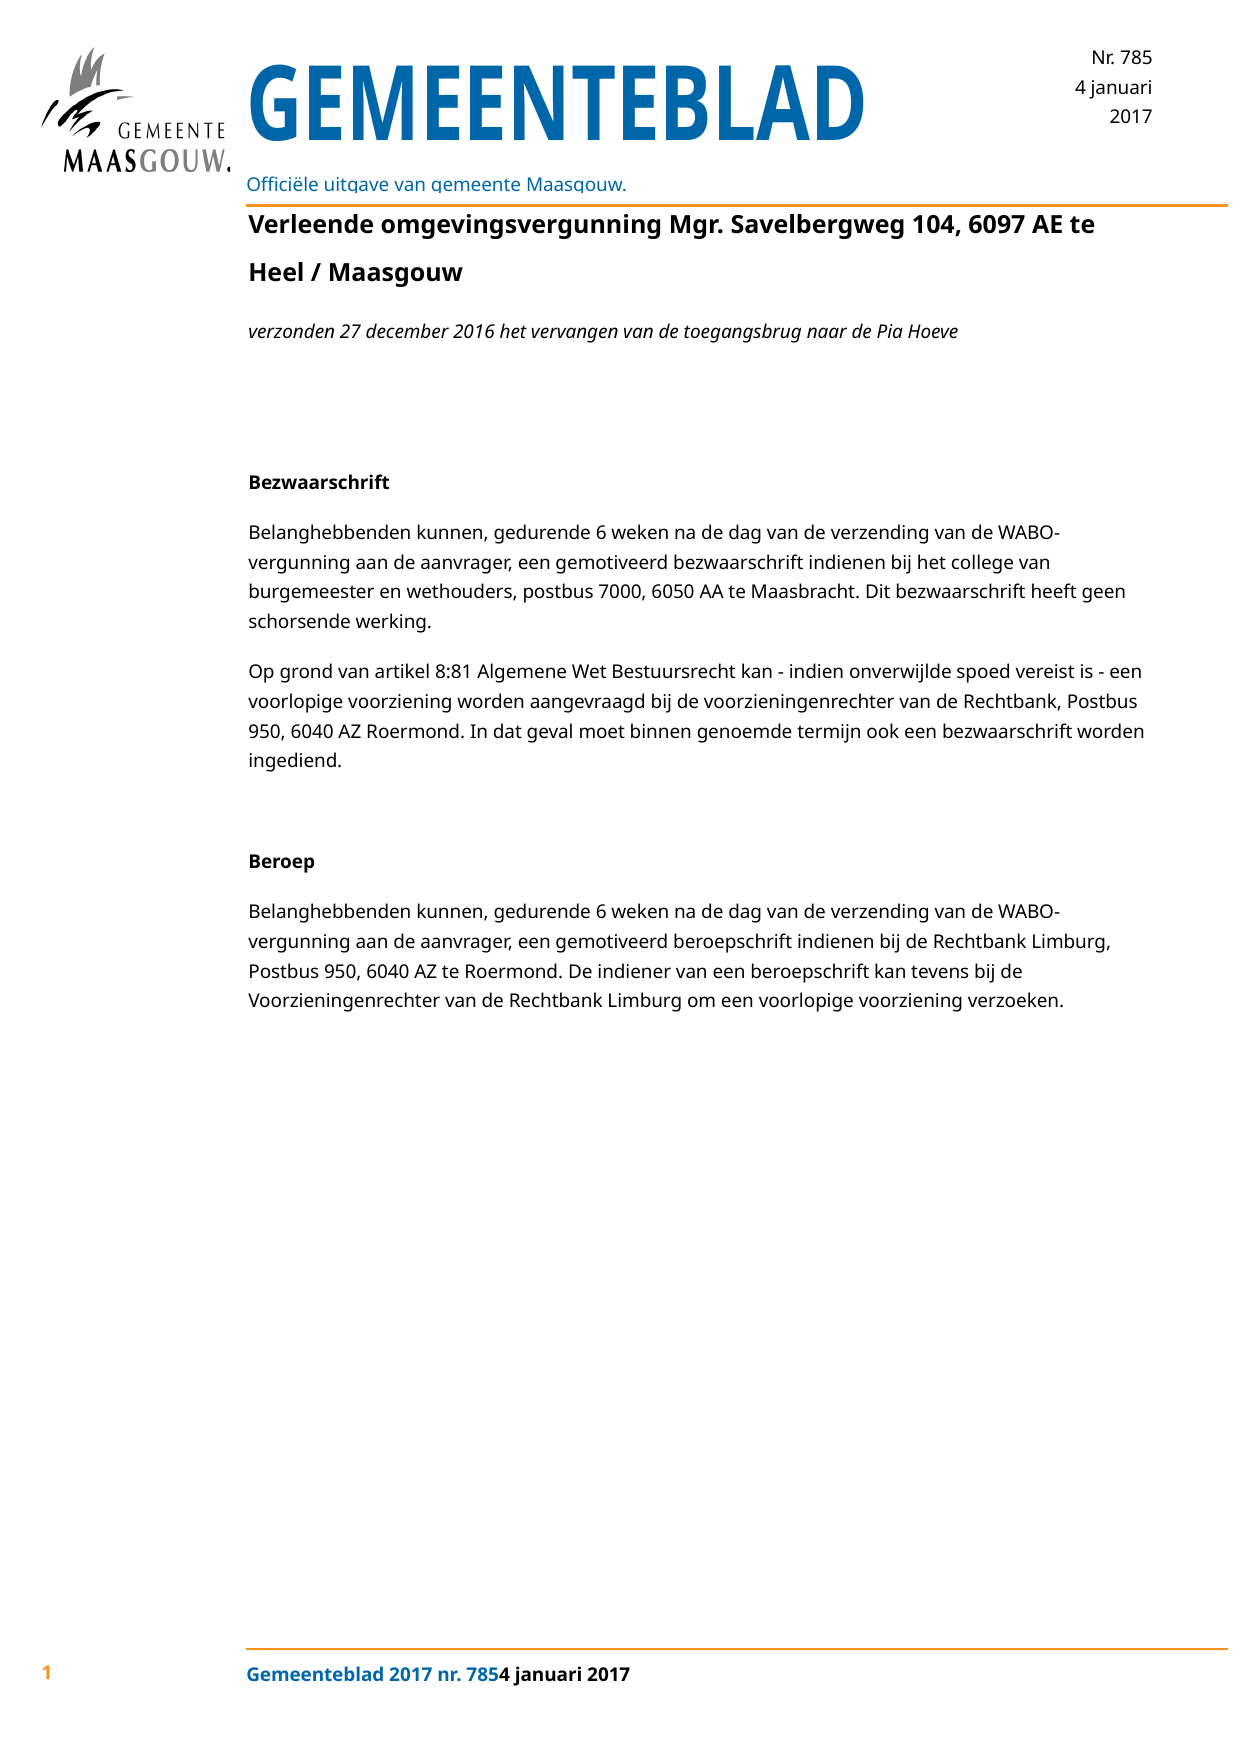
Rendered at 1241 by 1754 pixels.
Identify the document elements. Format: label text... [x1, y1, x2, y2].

text Bezwaarschrift [248, 469, 1152, 495]
text Belanghebbenden kunnen, gedurende 6 weken na de dag van de verzending van de WABO-vergunning aan de aanvrager, een gemotiveerd beroepschrift indienen bij de Rechtbank Limburg, Postbus 950, 6040 AZ te Roermond. De indiener van een beroepschrift kan tevens bij de Voorzieningenrechter van de Rechtbank Limburg om een voorlopige voorziening verzoeken. [248, 899, 1152, 1013]
text verzonden 27 december 2016 het vervangen van de toegangsbrug naar de Pia Hoeve [248, 318, 1152, 344]
text Op grond van artikel 8:81 Algemene Wet Bestuursrecht kan - indien onverwijlde spoed vereist is - een voorlopige voorziening worden aangevraagd bij de voorzieningenrechter van de Rechtbank, Postbus 950, 6040 AZ Roermond. In dat geval moet binnen genoemde termijn ook een bezwaarschrift worden ingediend. [248, 659, 1152, 773]
text Beroep [248, 848, 1152, 874]
text Verleende omgevingsvergunning Mgr. Savelbergweg 104, 6097 AE te Heel / Maasgouw [248, 207, 1152, 288]
text Belanghebbenden kunnen, gedurende 6 weken na de dag van de verzending van de WABO-vergunning aan de aanvrager, een gemotiveerd bezwaarschrift indienen bij het college van burgemeester en wethouders, postbus 7000, 6050 AA te Maasbracht. Dit bezwaarschrift heeft geen schorsende werking. [248, 519, 1152, 634]
picture [41, 47, 231, 172]
